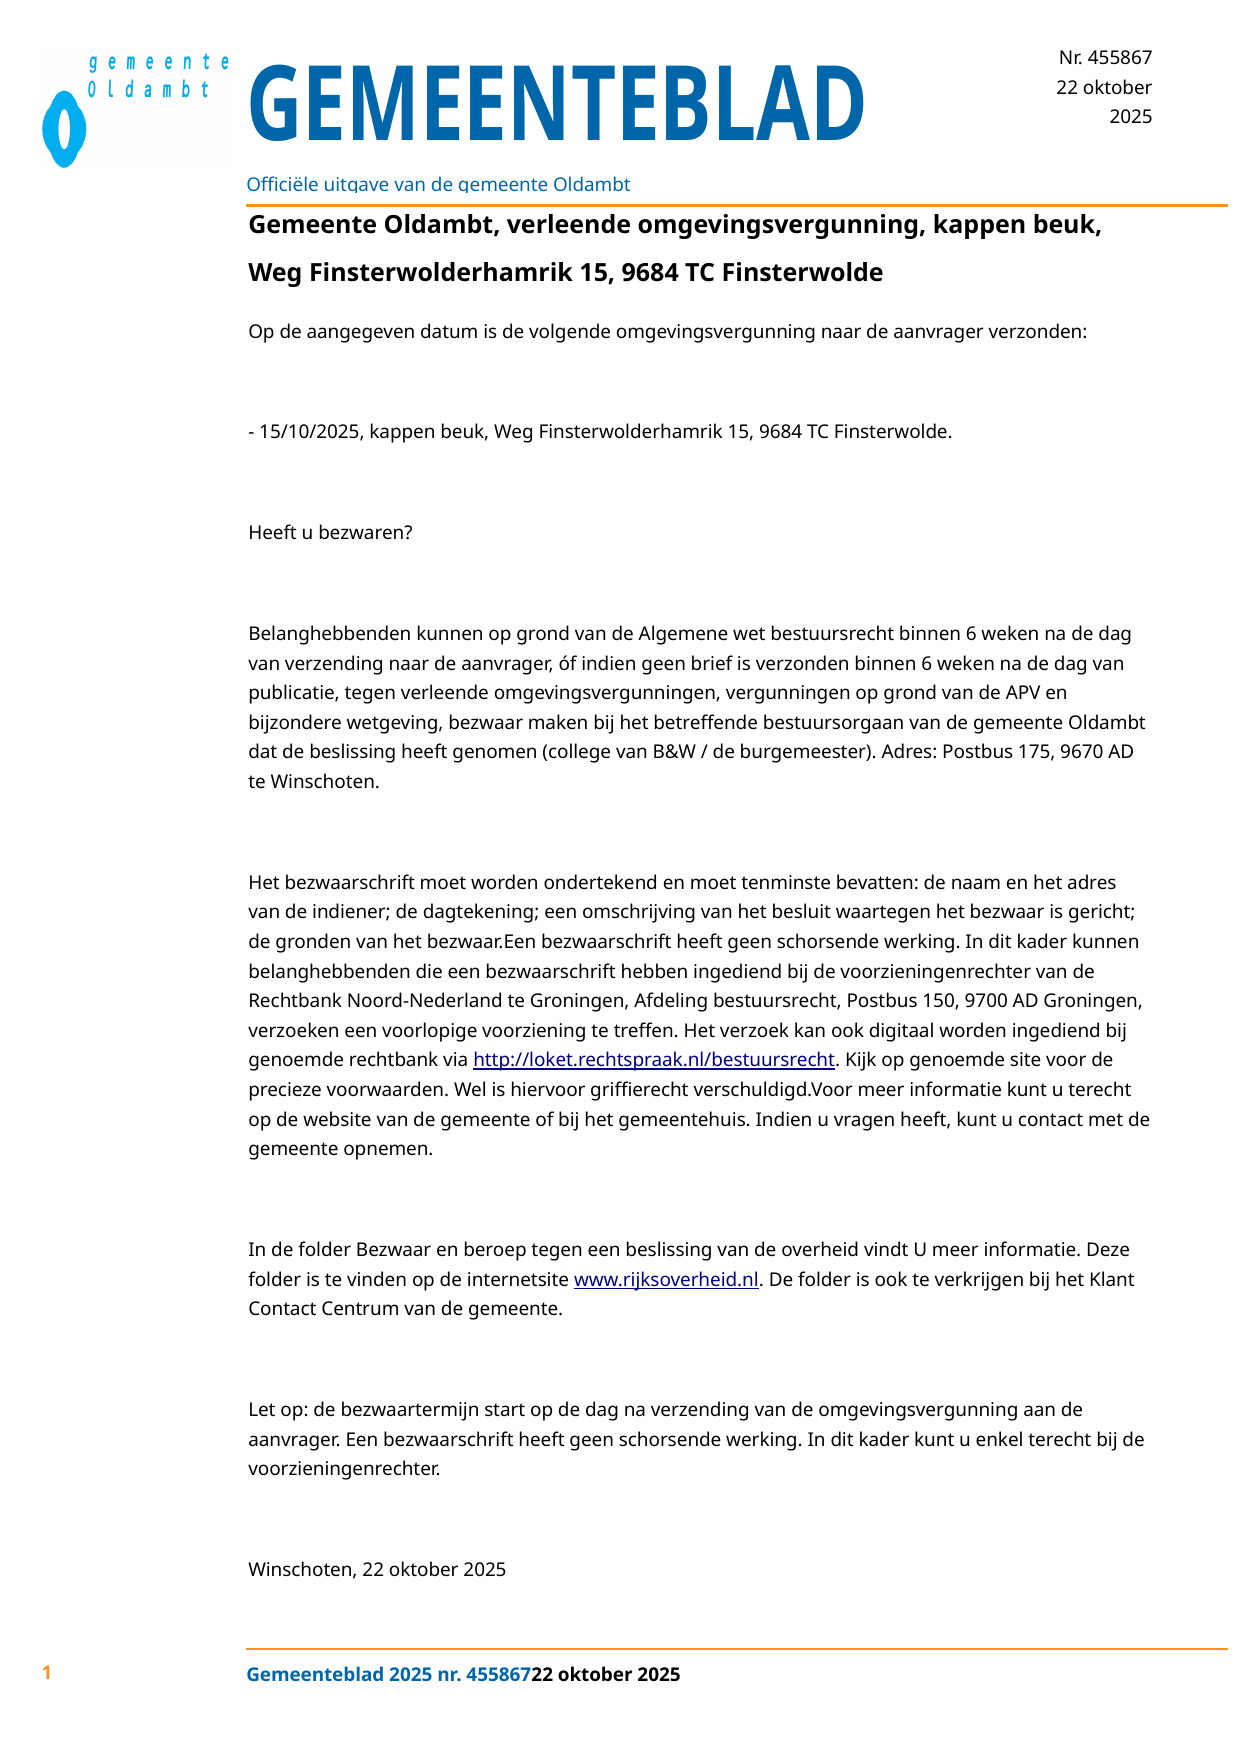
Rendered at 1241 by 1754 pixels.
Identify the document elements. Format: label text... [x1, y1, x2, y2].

text Heeft u bezwaren? [248, 519, 1152, 545]
text Let op: de bezwaartermijn start op de dag na verzending van de omgevingsvergunning aan de aanvrager. Een bezwaarschrift heeft geen schorsende werking. In dit kader kunt u enkel terecht bij de voorzieningenrechter. [248, 1396, 1152, 1481]
text Gemeente Oldambt, verleende omgevingsvergunning, kappen beuk, Weg Finsterwolderhamrik 15, 9684 TC Finsterwolde [248, 207, 1152, 288]
text In de folder Bezwaar en beroep tegen een beslissing van de overheid vindt U meer informatie. Deze folder is te vinden op de internetsite www.rijksoverheid.nl. De folder is ook te verkrijgen bij het Klant Contact Centrum van de gemeente. [248, 1236, 1152, 1321]
text - 15/10/2025, kappen beuk, Weg Finsterwolderhamrik 15, 9684 TC Finsterwolde. [248, 419, 1152, 444]
text Belanghebbenden kunnen op grond van de Algemene wet bestuursrecht binnen 6 weken na de dag van verzending naar de aanvrager, óf indien geen brief is verzonden binnen 6 weken na de dag van publicatie, tegen verleende omgevingsvergunningen, vergunningen op grond van de APV en bijzondere wetgeving, bezwaar maken bij het betreffende bestuursorgaan van de gemeente Oldambt dat de beslissing heeft genomen (college van B&W / de burgemeester). Adres: Postbus 175, 9670 AD te Winschoten. [248, 620, 1152, 794]
text Het bezwaarschrift moet worden ondertekend en moet tenminste bevatten: de naam en het adres van de indiener; de dagtekening; een omschrijving van het besluit waartegen het bezwaar is gericht; de gronden van het bezwaar.Een bezwaarschrift heeft geen schorsende werking. In dit kader kunnen belanghebbenden die een bezwaarschrift hebben ingediend bij de voorzieningenrechter van de Rechtbank Noord-Nederland te Groningen, Afdeling bestuursrecht, Postbus 150, 9700 AD Groningen, verzoeken een voorlopige voorziening te treffen. Het verzoek kan ook digitaal worden ingediend bij genoemde rechtbank via http://loket.rechtspraak.nl/bestuursrecht. Kijk op genoemde site voor de precieze voorwaarden. Wel is hiervoor griffierecht verschuldigd.Voor meer informatie kunt u terecht op de website van de gemeente of bij het gemeentehuis. Indien u vragen heeft, kunt u contact met de gemeente opnemen. [248, 869, 1152, 1161]
picture [41, 47, 231, 172]
text Winschoten, 22 oktober 2025 [248, 1556, 1152, 1582]
text Op de aangegeven datum is de volgende omgevingsvergunning naar de aanvrager verzonden: [248, 318, 1152, 344]
